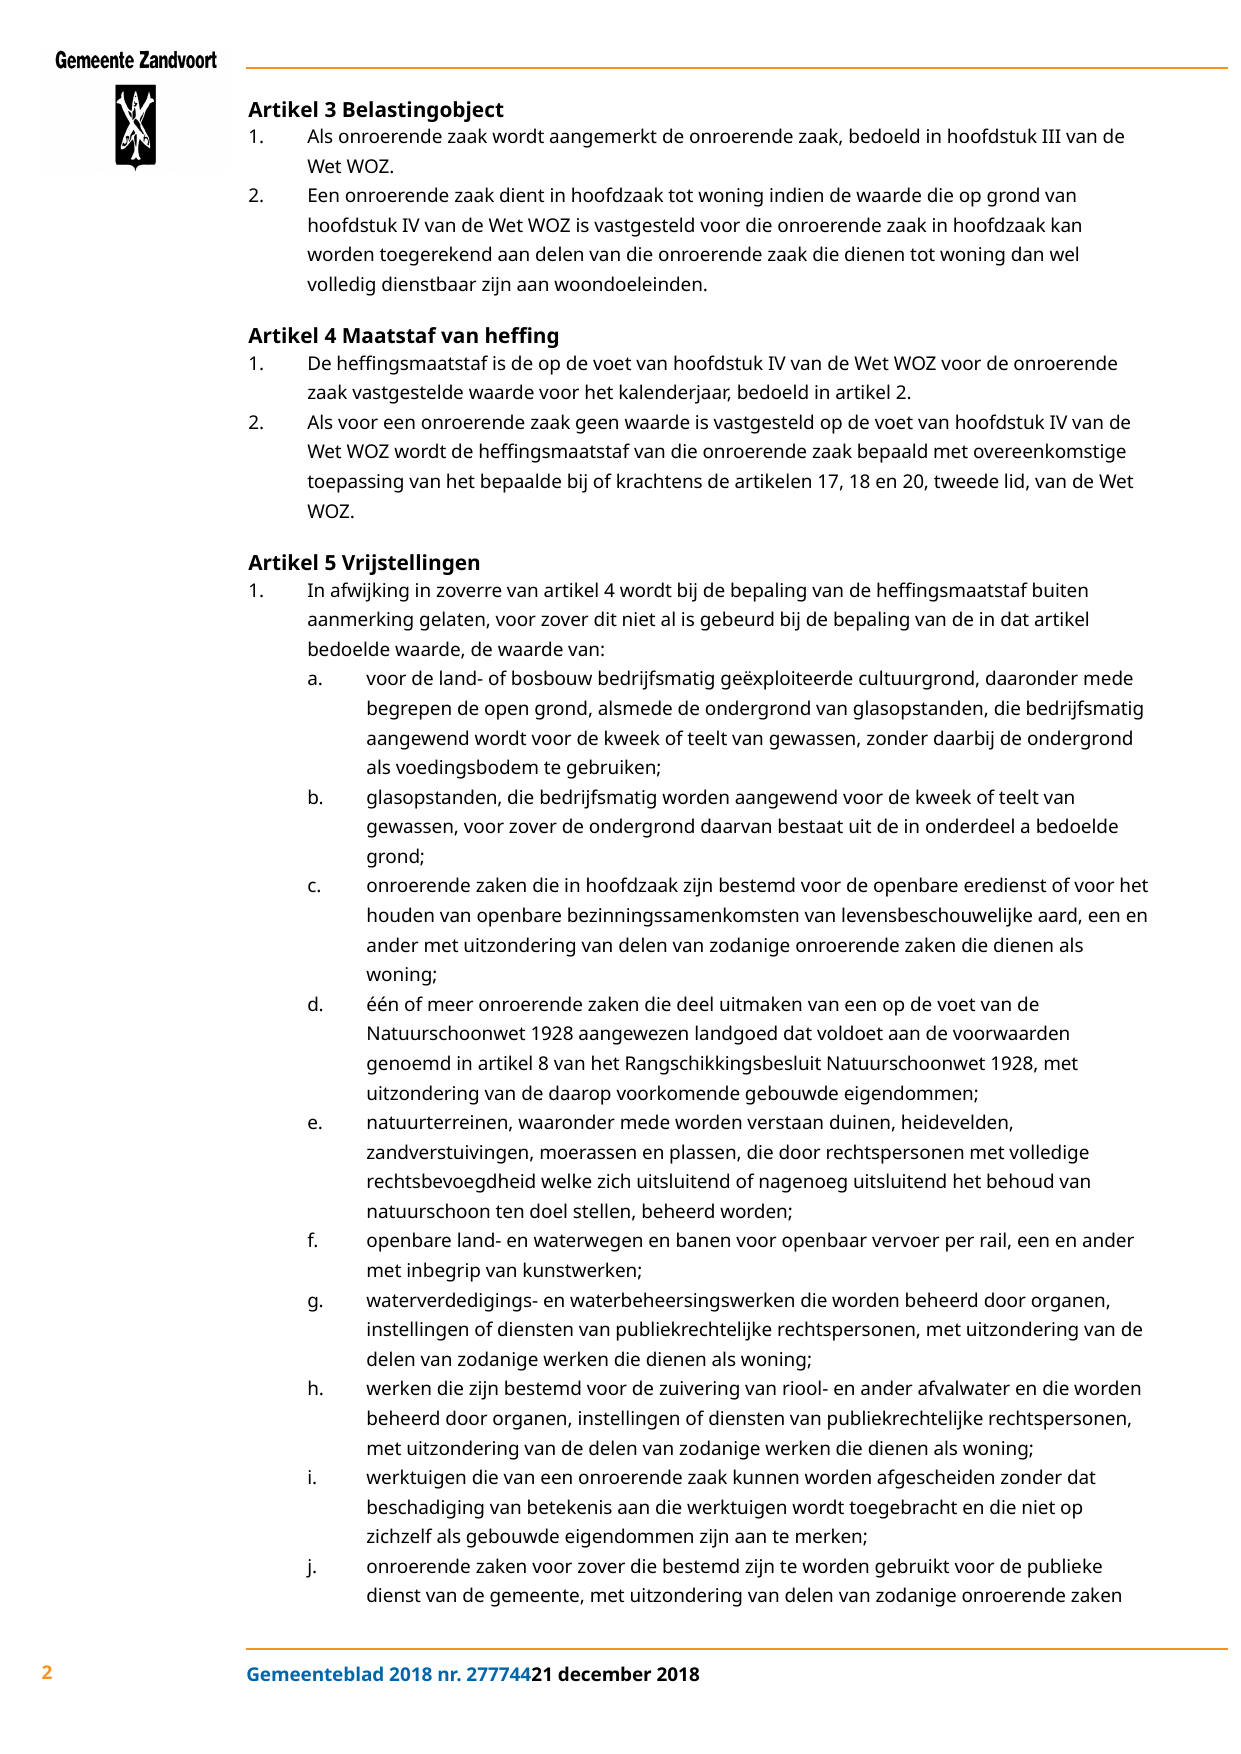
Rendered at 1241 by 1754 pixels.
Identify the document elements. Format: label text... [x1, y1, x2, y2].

list één of meer onroerende zaken die deel uitmaken van een op de voet van de Natuurschoonwet 1928 aangewezen landgoed dat voldoet aan de voorwaarden genoemd in artikel 8 van het Rangschikkingsbesluit Natuurschoonwet 1928, met uitzondering van de daarop voorkomende gebouwde eigendommen; [307, 991, 1152, 1105]
list werken die zijn bestemd voor de zuivering van riool- en ander afvalwater en die worden beheerd door organen, instellingen of diensten van publiekrechtelijke rechtspersonen, met uitzondering van de delen van zodanige werken die dienen als woning; [307, 1376, 1152, 1460]
list Als voor een onroerende zaak geen waarde is vastgesteld op de voet van hoofdstuk IV van de Wet WOZ wordt de heffingsmaatstaf van die onroerende zaak bepaald met overeenkomstige toepassing van het bepaalde bij of krachtens de artikelen 17, 18 en 20, tweede lid, van de Wet WOZ. [248, 409, 1152, 524]
list werktuigen die van een onroerende zaak kunnen worden afgescheiden zonder dat beschadiging van betekenis aan die werktuigen wordt toegebracht en die niet op zichzelf als gebouwde eigendommen zijn aan te merken; [307, 1464, 1152, 1549]
text Artikel 5 Vrijstellingen [248, 548, 1152, 577]
list voor de land- of bosbouw bedrijfsmatig geëxploiteerde cultuurgrond, daaronder mede begrepen de open grond, alsmede de ondergrond van glasopstanden, die bedrijfsmatig aangewend wordt voor de kweek of teelt van gewassen, zonder daarbij de ondergrond als voedingsbodem te gebruiken; [307, 666, 1152, 780]
list onroerende zaken voor zover die bestemd zijn te worden gebruikt voor de publieke dienst van de gemeente, met uitzondering van delen van zodanige onroerende zaken [307, 1553, 1152, 1608]
list Een onroerende zaak dient in hoofdzaak tot woning indien de waarde die op grond van hoofdstuk IV van de Wet WOZ is vastgesteld voor die onroerende zaak in hoofdzaak kan worden toegerekend aan delen van die onroerende zaak die dienen tot woning dan wel volledig dienstbaar zijn aan woondoeleinden. [248, 182, 1152, 297]
list natuurterreinen, waaronder mede worden verstaan duinen, heidevelden, zandverstuivingen, moerassen en plassen, die door rechtspersonen met volledige rechtsbevoegdheid welke zich uitsluitend of nagenoeg uitsluitend het behoud van natuurschoon ten doel stellen, beheerd worden; [307, 1109, 1152, 1224]
list openbare land- en waterwegen en banen voor openbaar vervoer per rail, een en ander met inbegrip van kunstwerken; [307, 1228, 1152, 1283]
list onroerende zaken die in hoofdzaak zijn bestemd voor de openbare eredienst of voor het houden van openbare bezinningssamenkomsten van levensbeschouwelijke aard, een en ander met uitzondering van delen van zodanige onroerende zaken die dienen als woning; [307, 873, 1152, 987]
text Artikel 3 Belastingobject [248, 95, 1152, 123]
picture [41, 47, 231, 172]
list De heffingsmaatstaf is de op de voet van hoofdstuk IV van de Wet WOZ voor de onroerende zaak vastgestelde waarde voor het kalenderjaar, bedoeld in artikel 2. [248, 350, 1152, 405]
list Als onroerende zaak wordt aangemerkt de onroerende zaak, bedoeld in hoofdstuk III van de Wet WOZ. [248, 123, 1152, 178]
list glasopstanden, die bedrijfsmatig worden aangewend voor de kweek of teelt van gewassen, voor zover de ondergrond daarvan bestaat uit de in onderdeel a bedoelde grond; [307, 784, 1152, 869]
text Artikel 4 Maatstaf van heffing [248, 322, 1152, 350]
list In afwijking in zoverre van artikel 4 wordt bij de bepaling van de heffingsmaatstaf buiten aanmerking gelaten, voor zover dit niet al is gebeurd bij de bepaling van de in dat artikel bedoelde waarde, de waarde van: [248, 577, 1152, 662]
list waterverdedigings- en waterbeheersingswerken die worden beheerd door organen, instellingen of diensten van publiekrechtelijke rechtspersonen, met uitzondering van de delen van zodanige werken die dienen als woning; [307, 1287, 1152, 1372]
